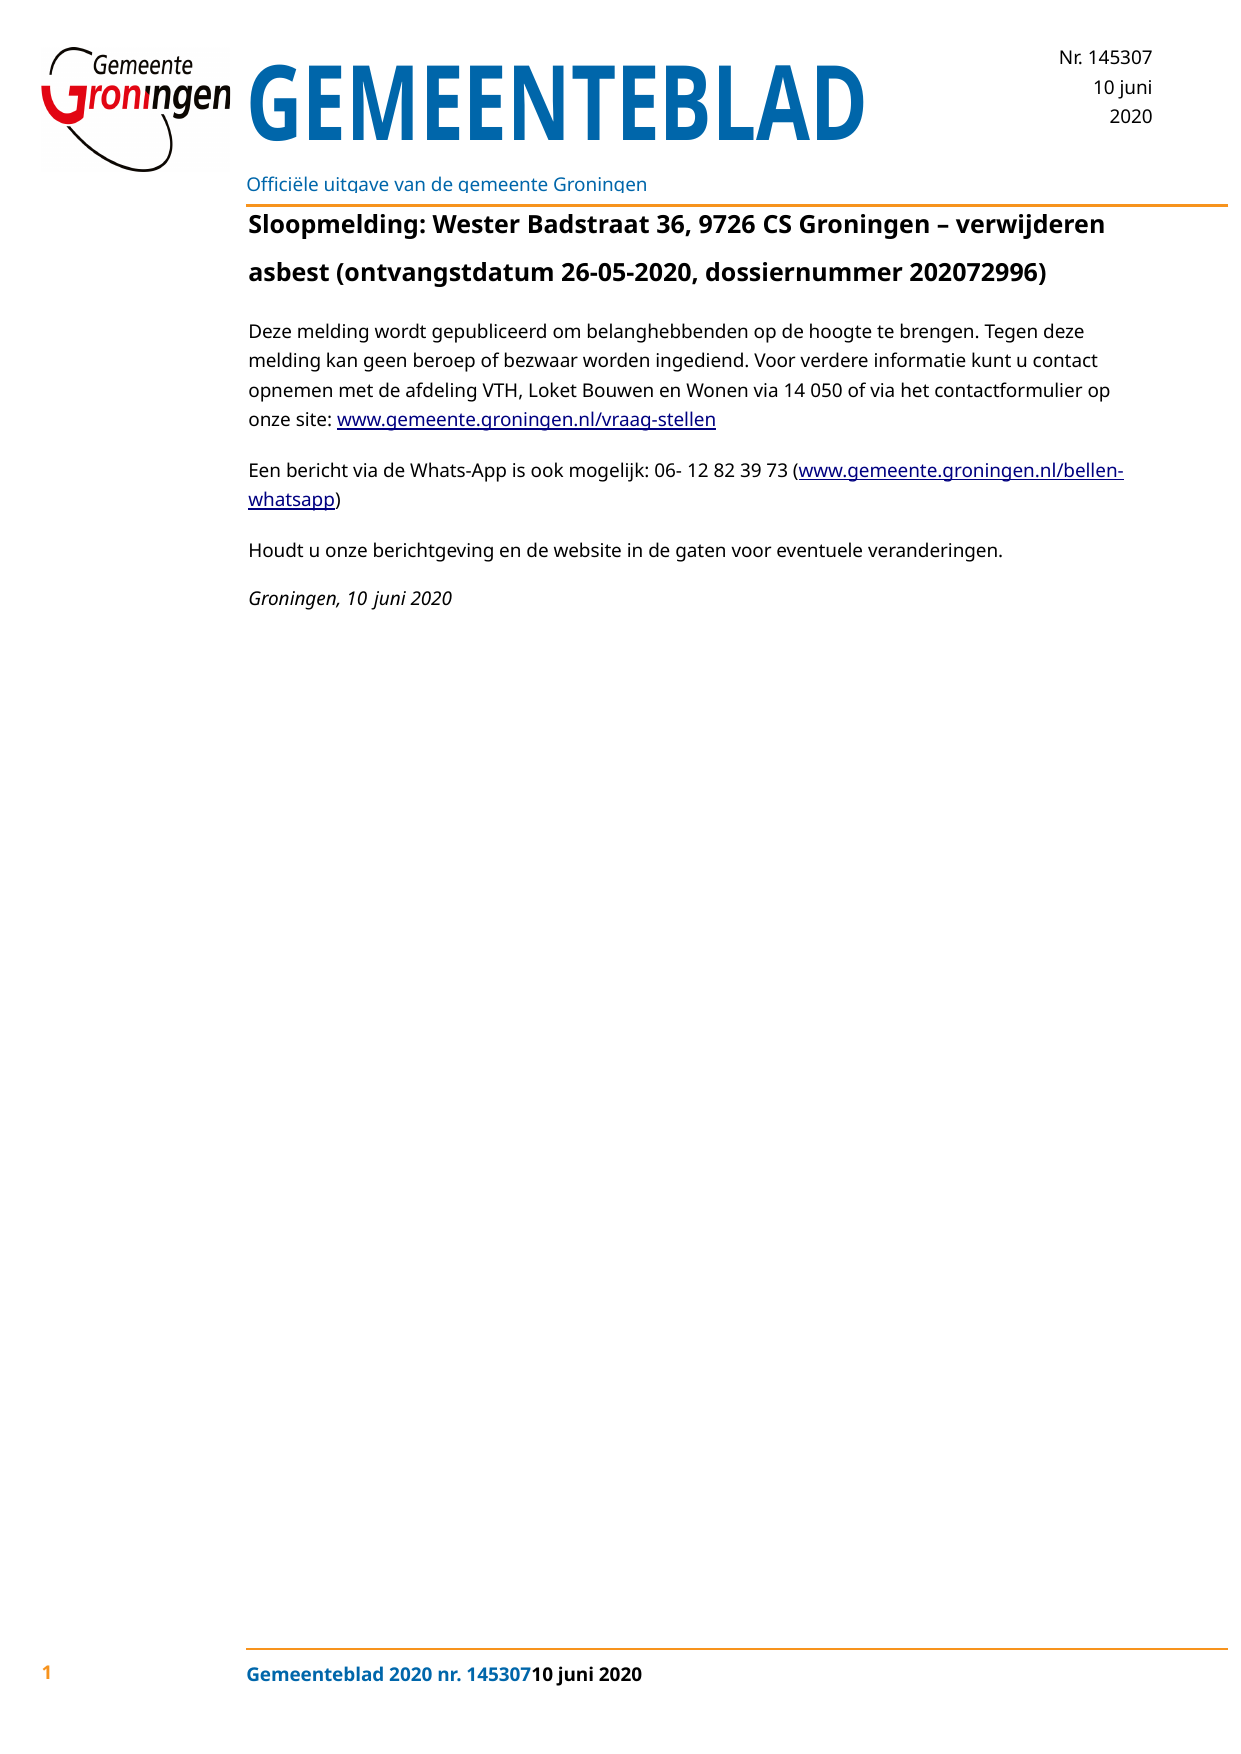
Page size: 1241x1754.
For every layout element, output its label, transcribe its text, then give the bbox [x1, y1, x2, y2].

text Deze melding wordt gepubliceerd om belanghebbenden op de hoogte te brengen. Tegen deze melding kan geen beroep of bezwaar worden ingediend. Voor verdere informatie kunt u contact opnemen met de afdeling VTH, Loket Bouwen en Wonen via 14 050 of via het contactformulier op onze site: www.gemeente.groningen.nl/vraag-stellen [248, 318, 1152, 432]
text Houdt u onze berichtgeving en de website in de gaten voor eventuele veranderingen. [248, 537, 1152, 563]
text Groningen, 10 juni 2020 [248, 585, 1152, 611]
text Een bericht via de Whats-App is ook mogelijk: 06- 12 82 39 73 (www.gemeente.groningen.nl/bellen-whatsapp) [248, 457, 1152, 512]
text Sloopmelding: Wester Badstraat 36, 9726 CS Groningen – verwijderen asbest (ontvangstdatum 26-05-2020, dossiernummer 202072996) [248, 207, 1152, 288]
picture [41, 47, 231, 172]
